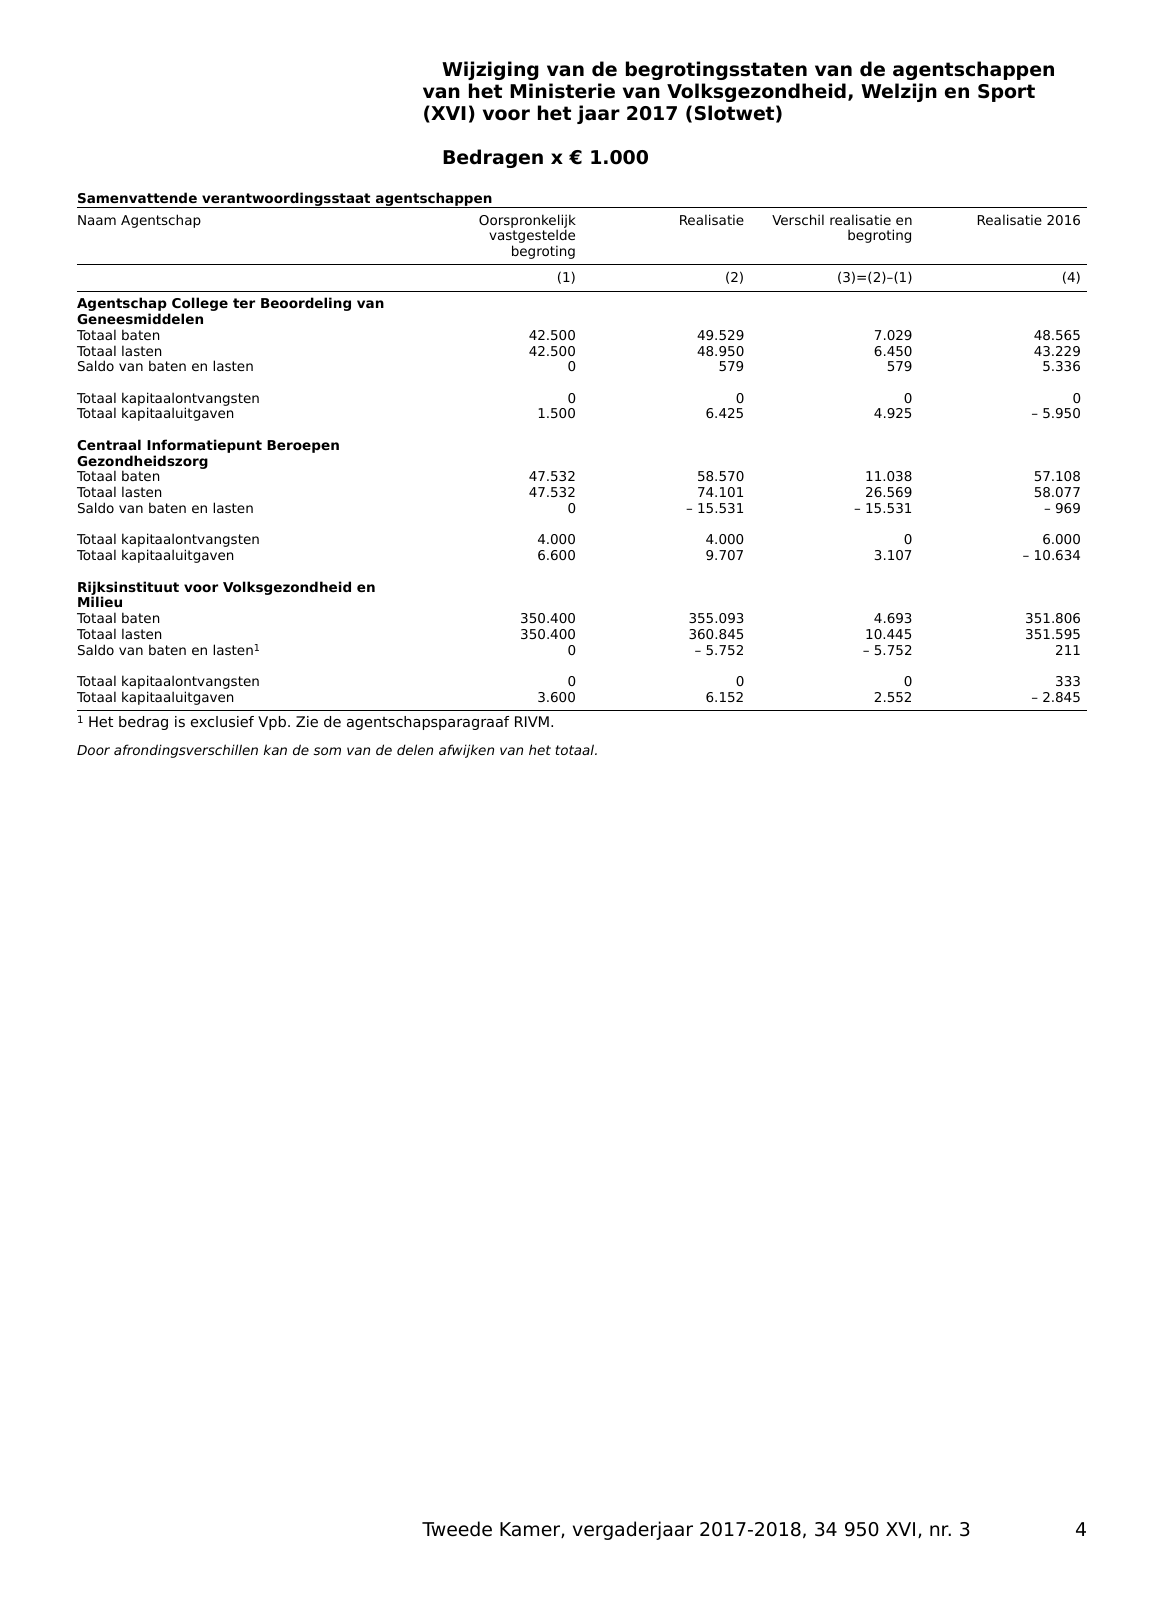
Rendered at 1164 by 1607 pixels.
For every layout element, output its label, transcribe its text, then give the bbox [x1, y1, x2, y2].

table_cell 6.152 [582, 690, 750, 710]
table_cell 0 [750, 391, 918, 406]
table_cell (1) [413, 265, 582, 291]
table_cell 42.500 [413, 344, 582, 359]
table_cell Realisatie [582, 208, 750, 264]
table_cell 7.029 [750, 328, 918, 343]
table_cell Totaal lasten [77, 485, 413, 501]
table_cell Saldo van baten en lasten [77, 359, 413, 375]
table_cell Saldo van baten en lasten [77, 501, 413, 516]
table_cell – 5.752 [582, 642, 750, 658]
text Wijziging van de begrotingsstaten van de agentschappen van het Ministerie van Volksgezondheid, Welzijn en Sport (XVI) voor het jaar 2017 (Slotwet) [422, 59, 1087, 125]
table_cell [77, 422, 413, 438]
table_cell [77, 265, 413, 291]
table_cell [750, 579, 918, 611]
table_cell 211 [918, 642, 1087, 658]
table_cell (4) [918, 265, 1087, 291]
table_cell [918, 564, 1087, 579]
table_cell 1 Het bedrag is exclusief Vpb. Zie de agentschapsparagraaf RIVM. Door afrondingsverschillen kan de som van de delen afwijken van het totaal. [77, 711, 1087, 758]
table_cell [413, 422, 582, 438]
table_cell [77, 516, 413, 532]
table_cell [413, 375, 582, 391]
table_cell 351.595 [918, 627, 1087, 642]
table_cell 4.000 [413, 532, 582, 548]
table_cell Totaal kapitaalontvangsten [77, 674, 413, 689]
table_cell [77, 564, 413, 579]
table_cell [750, 658, 918, 674]
table_cell 48.950 [582, 344, 750, 359]
table_cell 42.500 [413, 328, 582, 343]
table_cell [582, 292, 750, 328]
table_cell 351.806 [918, 611, 1087, 627]
table_cell 0 [750, 532, 918, 548]
table_cell [582, 658, 750, 674]
table_cell 3.107 [750, 548, 918, 564]
table_cell [413, 438, 582, 469]
table_cell [918, 579, 1087, 611]
table_cell Totaal baten [77, 611, 413, 627]
table_cell 43.229 [918, 344, 1087, 359]
table_cell (3)=(2)–(1) [750, 265, 918, 291]
table_cell 0 [413, 391, 582, 406]
table_cell 0 [582, 674, 750, 689]
table_cell [582, 422, 750, 438]
table_cell 6.425 [582, 406, 750, 422]
table_cell 333 [918, 674, 1087, 689]
table_cell 6.000 [918, 532, 1087, 548]
table_cell 6.450 [750, 344, 918, 359]
table_cell [582, 564, 750, 579]
table_cell [413, 292, 582, 328]
table_cell Realisatie 2016 [918, 208, 1087, 264]
table_cell 58.570 [582, 469, 750, 485]
table_cell Totaal baten [77, 328, 413, 343]
table_cell [413, 564, 582, 579]
table_cell 1.500 [413, 406, 582, 422]
table_cell [918, 292, 1087, 328]
table_cell Totaal lasten [77, 627, 413, 642]
table_cell Verschil realisatie en begroting [750, 208, 918, 264]
table_cell 350.400 [413, 611, 582, 627]
table_cell 6.600 [413, 548, 582, 564]
table_cell – 15.531 [582, 501, 750, 516]
table_cell Rijksinstituut voor Volksgezondheid en Milieu [77, 579, 413, 611]
table_cell 0 [918, 391, 1087, 406]
table_cell 350.400 [413, 627, 582, 642]
table_cell 57.108 [918, 469, 1087, 485]
table_cell – 10.634 [918, 548, 1087, 564]
table_cell [77, 375, 413, 391]
table_cell 11.038 [750, 469, 918, 485]
table_cell Oorspronkelijk vastgestelde begroting [413, 208, 582, 264]
table_cell Saldo van baten en lasten1 [77, 642, 413, 658]
table_cell 579 [750, 359, 918, 375]
table_cell 0 [750, 674, 918, 689]
table_cell 0 [413, 501, 582, 516]
table_cell 58.077 [918, 485, 1087, 501]
table_cell 4.000 [582, 532, 750, 548]
table_cell – 2.845 [918, 690, 1087, 710]
table_cell 3.600 [413, 690, 582, 710]
table_cell [750, 292, 918, 328]
text Bedragen x € 1.000 [422, 147, 1087, 169]
table_cell 579 [582, 359, 750, 375]
table_cell 9.707 [582, 548, 750, 564]
table_cell 4.693 [750, 611, 918, 627]
table_cell [750, 516, 918, 532]
table_cell [582, 579, 750, 611]
table_cell [413, 579, 582, 611]
table_cell [918, 375, 1087, 391]
table_cell Totaal kapitaalontvangsten [77, 391, 413, 406]
table_cell [582, 375, 750, 391]
table_cell 0 [582, 391, 750, 406]
table_cell [918, 422, 1087, 438]
table_header Samenvattende verantwoordingsstaat agentschappen [77, 191, 1087, 207]
table_cell 4.925 [750, 406, 918, 422]
table_cell 5.336 [918, 359, 1087, 375]
table_cell 74.101 [582, 485, 750, 501]
table_cell Totaal lasten [77, 344, 413, 359]
table_cell [582, 516, 750, 532]
table_cell – 5.752 [750, 642, 918, 658]
table_cell 360.845 [582, 627, 750, 642]
table_cell Naam Agentschap [77, 208, 413, 264]
table_cell 2.552 [750, 690, 918, 710]
table_cell [413, 516, 582, 532]
table_cell 26.569 [750, 485, 918, 501]
table_cell – 5.950 [918, 406, 1087, 422]
table_cell 355.093 [582, 611, 750, 627]
table_cell [750, 438, 918, 469]
table_cell Totaal baten [77, 469, 413, 485]
table_cell 0 [413, 359, 582, 375]
table_cell [918, 658, 1087, 674]
table_cell – 969 [918, 501, 1087, 516]
table_cell [918, 438, 1087, 469]
table_cell [750, 375, 918, 391]
table_cell 10.445 [750, 627, 918, 642]
table_cell 49.529 [582, 328, 750, 343]
table_cell 48.565 [918, 328, 1087, 343]
table_cell [750, 422, 918, 438]
table_cell Totaal kapitaalontvangsten [77, 532, 413, 548]
table_cell Centraal Informatiepunt Beroepen Gezondheidszorg [77, 438, 413, 469]
table_cell [750, 564, 918, 579]
table_cell Totaal kapitaaluitgaven [77, 548, 413, 564]
table_cell [413, 658, 582, 674]
table_cell [77, 658, 413, 674]
table_cell – 15.531 [750, 501, 918, 516]
table_cell 0 [413, 642, 582, 658]
table_cell [918, 516, 1087, 532]
table_cell 47.532 [413, 469, 582, 485]
table_cell 47.532 [413, 485, 582, 501]
table_cell Totaal kapitaaluitgaven [77, 690, 413, 710]
table_cell Agentschap College ter Beoordeling van Geneesmiddelen [77, 292, 413, 328]
table_cell Totaal kapitaaluitgaven [77, 406, 413, 422]
table_cell (2) [582, 265, 750, 291]
table_cell 0 [413, 674, 582, 689]
table_cell [582, 438, 750, 469]
